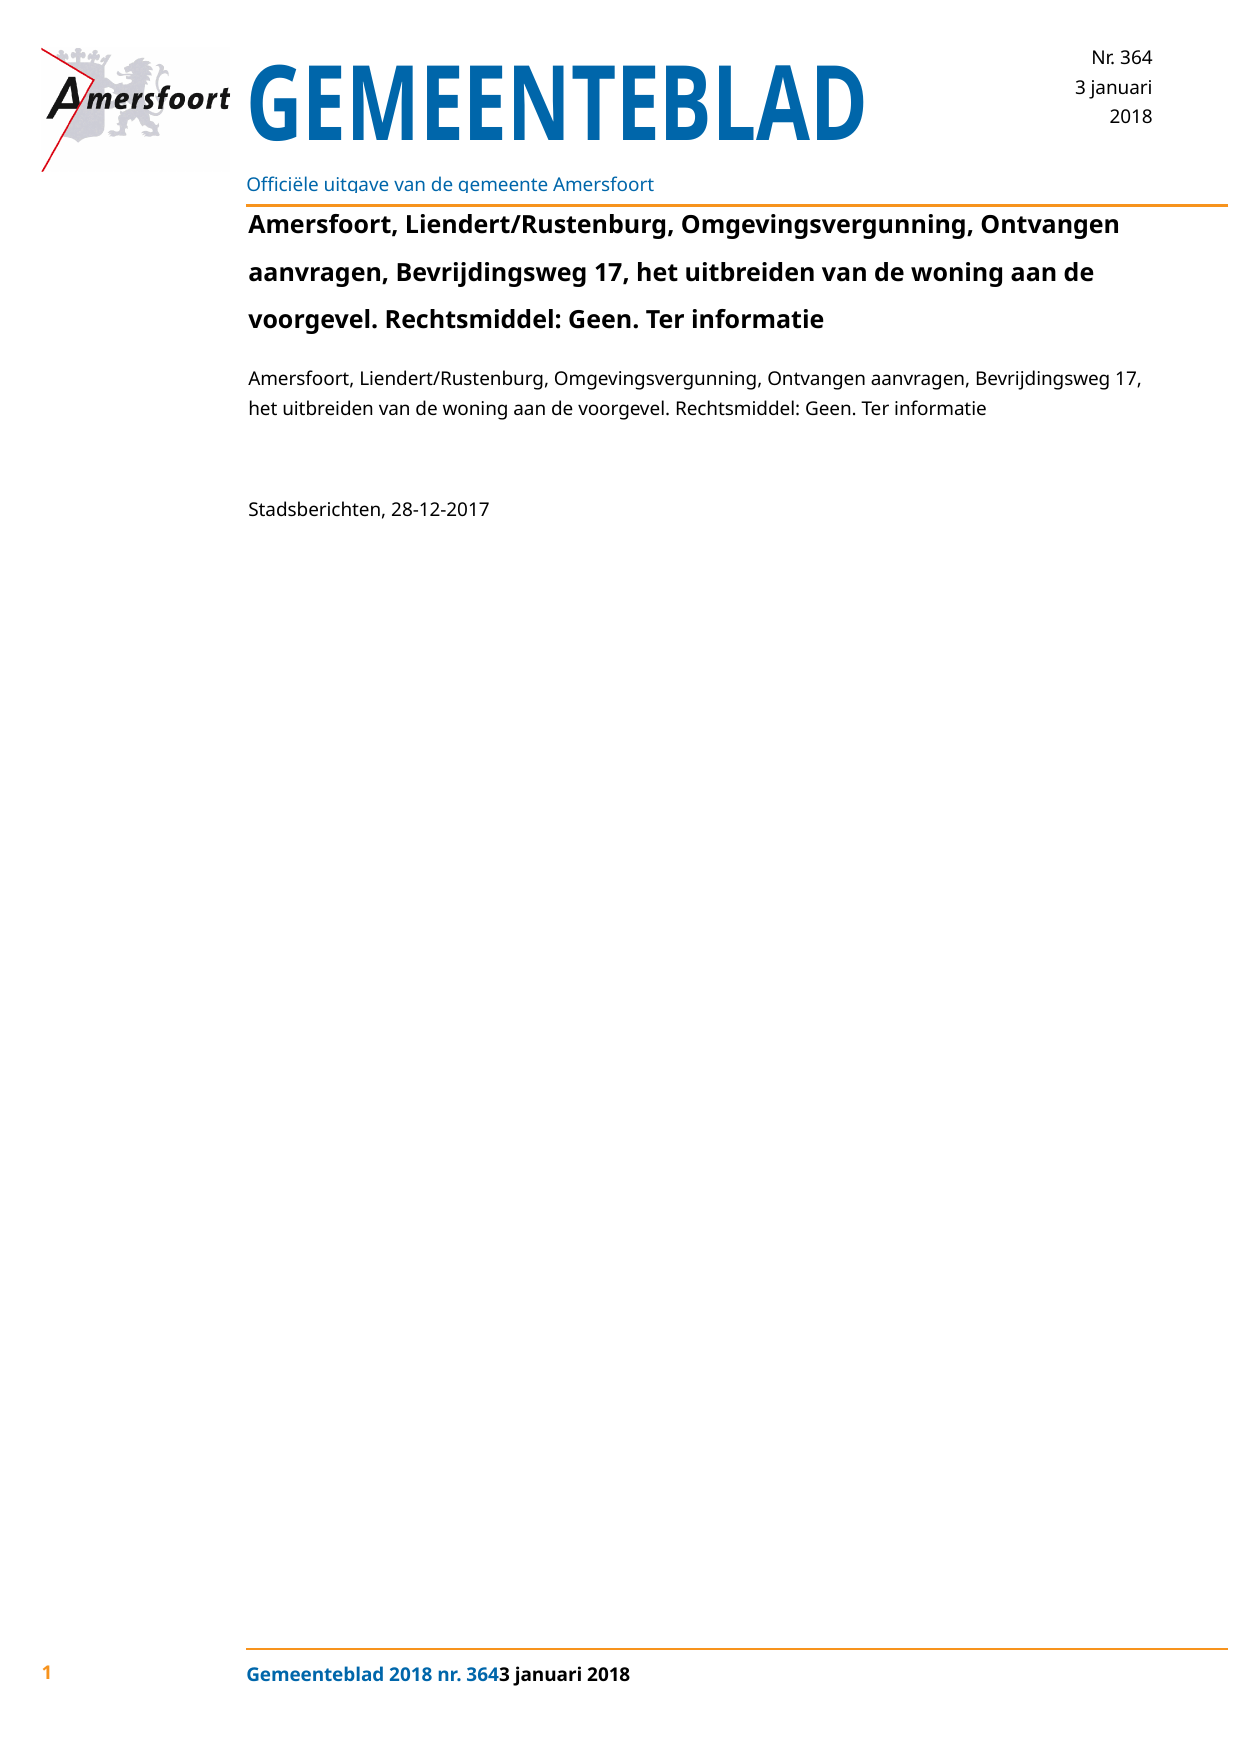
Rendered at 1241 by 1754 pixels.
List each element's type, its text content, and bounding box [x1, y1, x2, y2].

text Stadsberichten, 28-12-2017 [248, 496, 1152, 522]
text Amersfoort, Liendert/Rustenburg, Omgevingsvergunning, Ontvangen aanvragen, Bevrijdingsweg 17, het uitbreiden van de woning aan de voorgevel. Rechtsmiddel: Geen. Ter informatie [248, 366, 1152, 421]
picture [41, 47, 231, 172]
text Amersfoort, Liendert/Rustenburg, Omgevingsvergunning, Ontvangen aanvragen, Bevrijdingsweg 17, het uitbreiden van de woning aan de voorgevel. Rechtsmiddel: Geen. Ter informatie [248, 207, 1152, 336]
